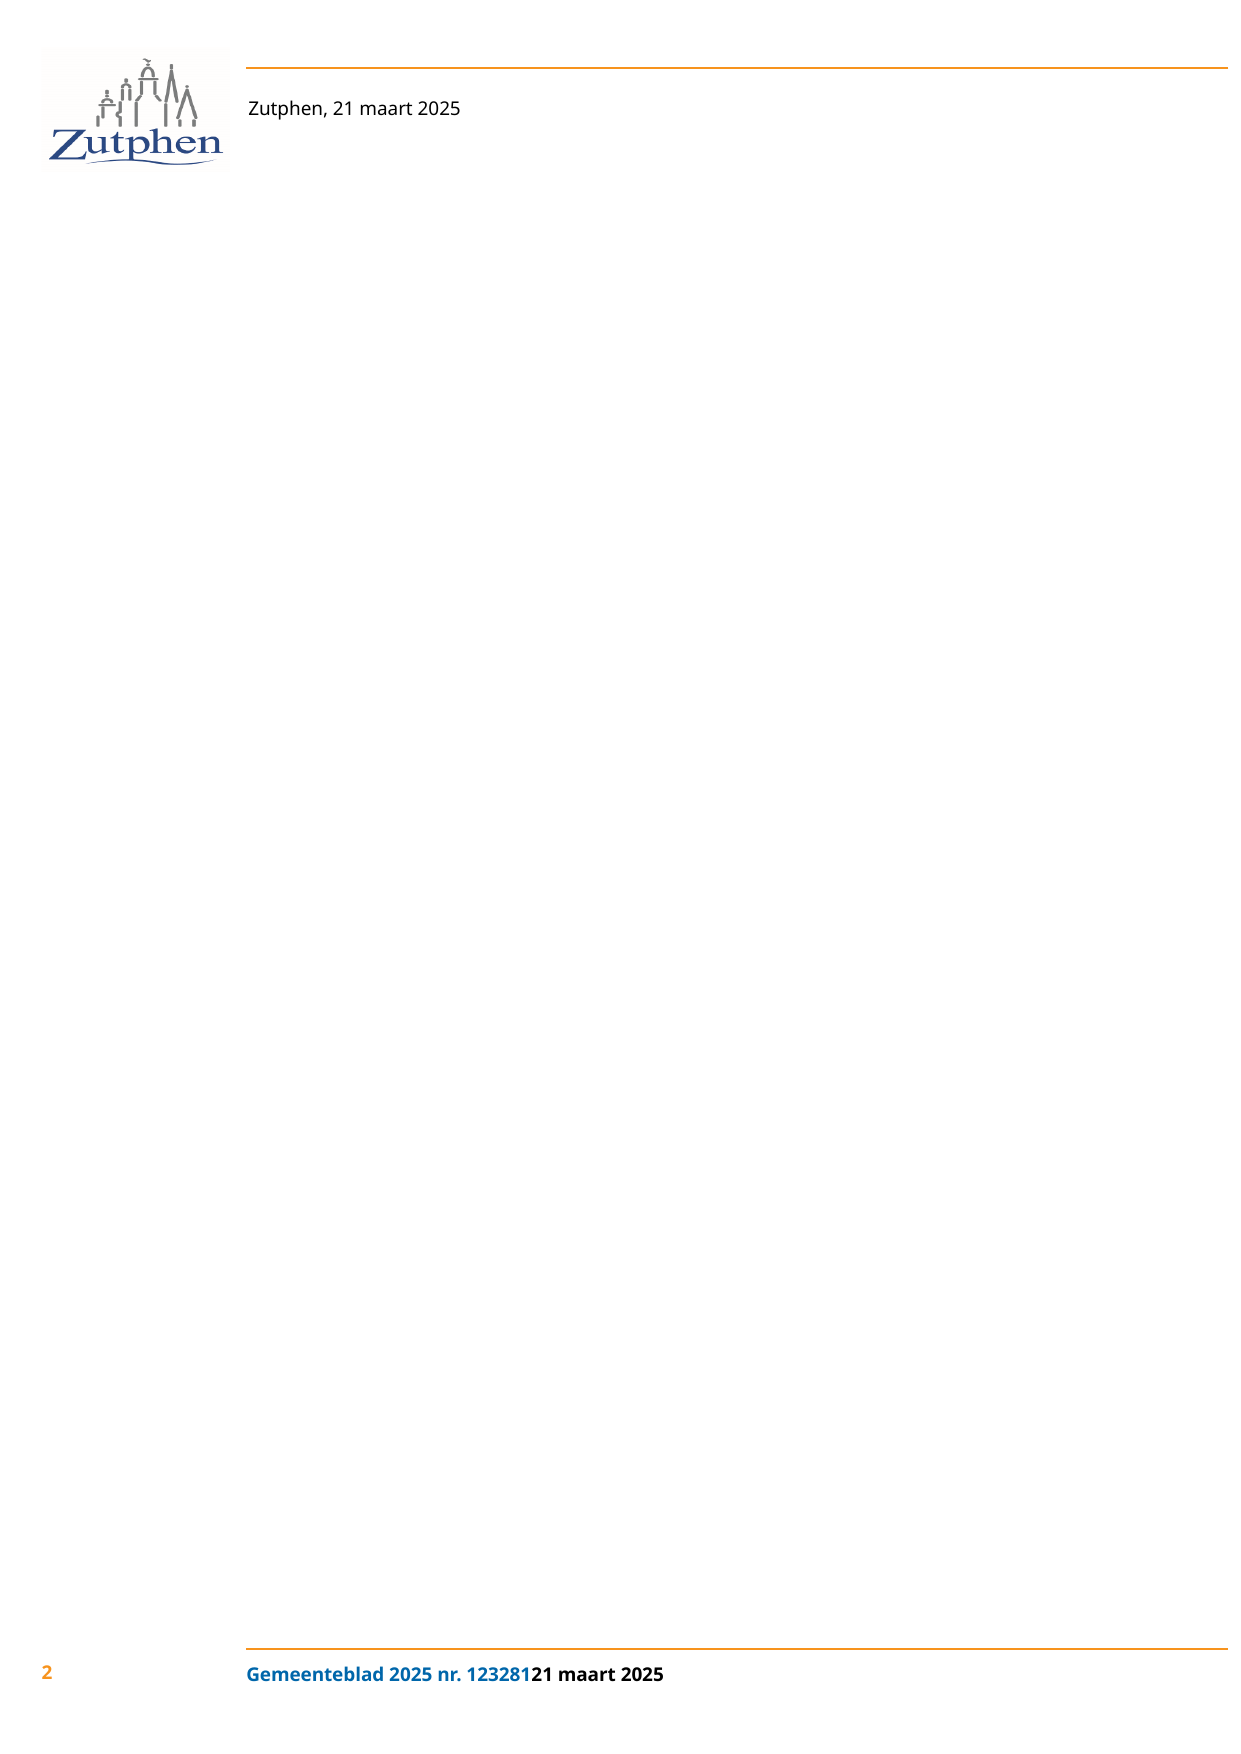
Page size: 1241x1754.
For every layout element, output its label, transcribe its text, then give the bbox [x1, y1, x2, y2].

picture [41, 47, 231, 172]
text Zutphen, 21 maart 2025 [248, 95, 1152, 121]
